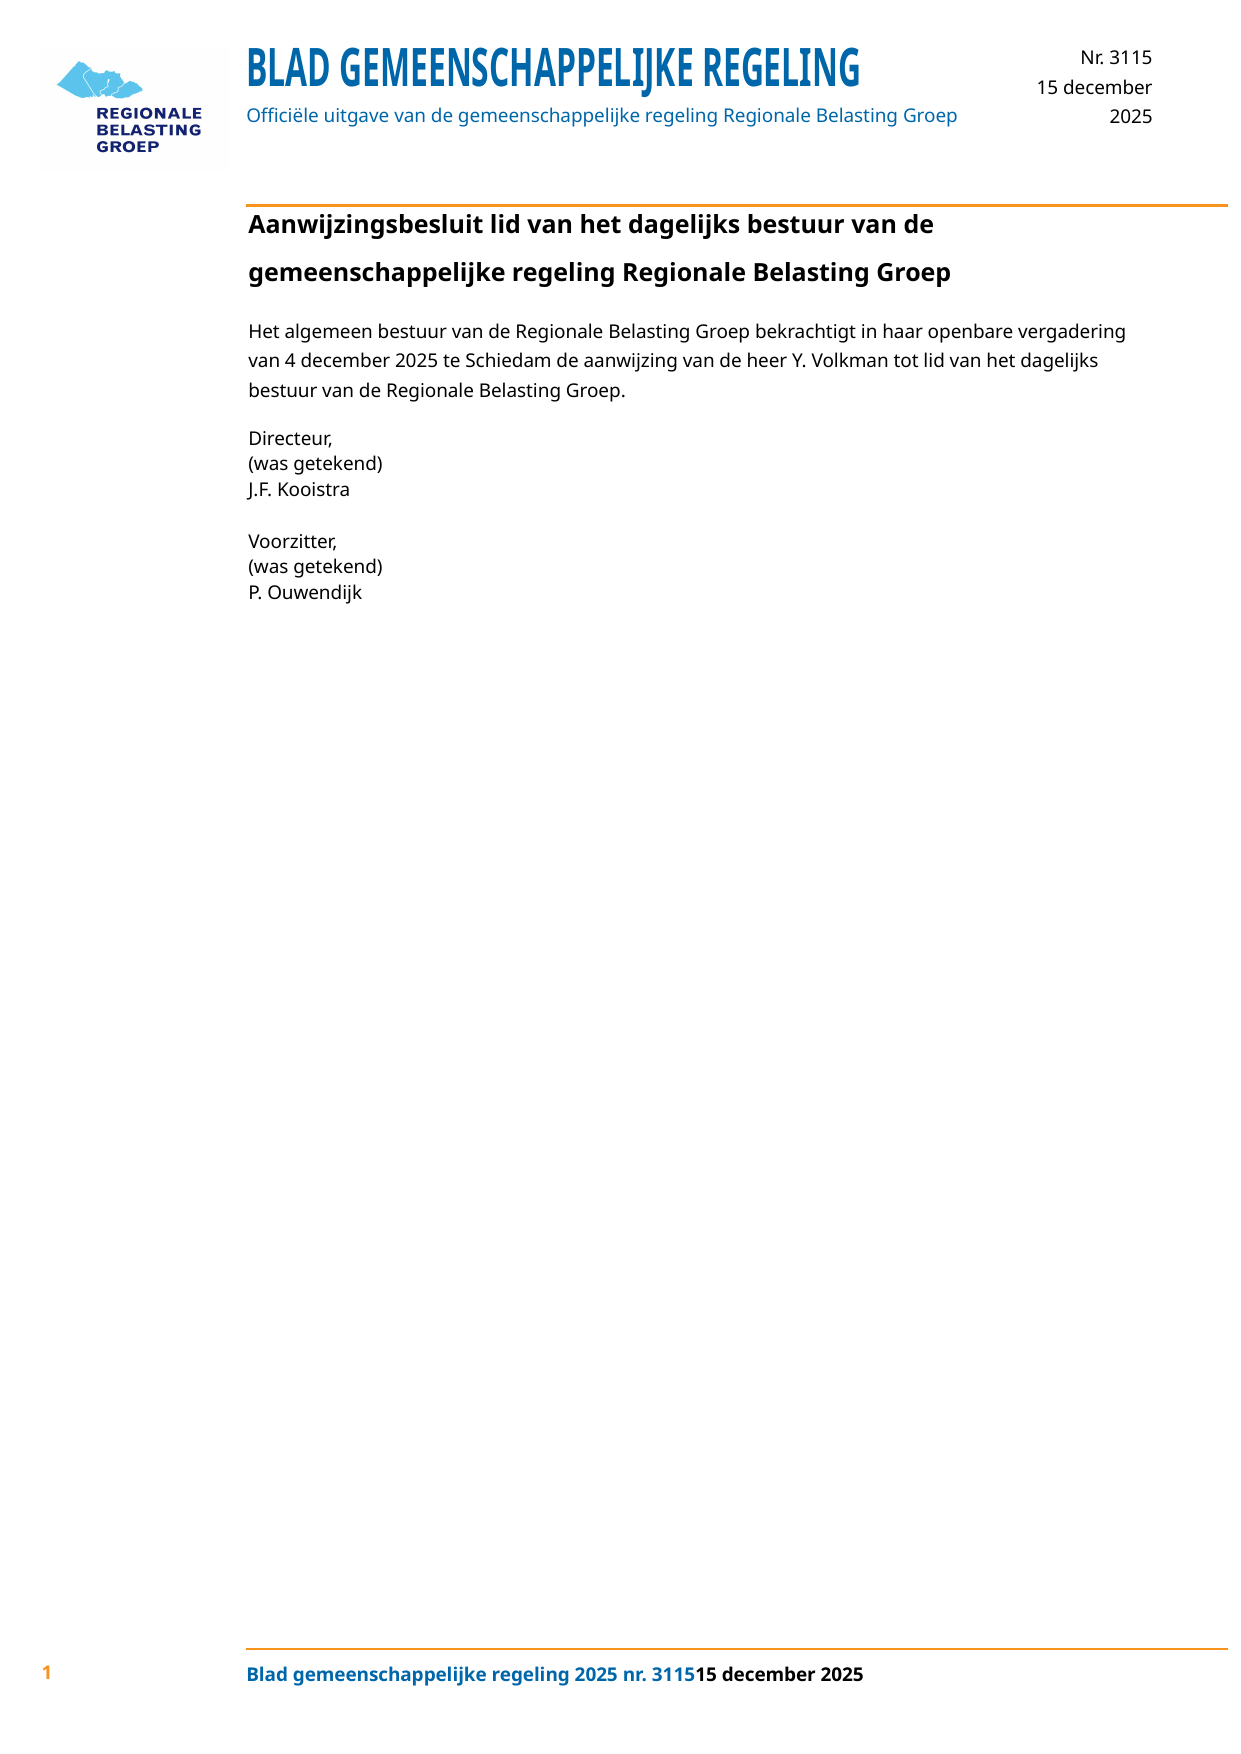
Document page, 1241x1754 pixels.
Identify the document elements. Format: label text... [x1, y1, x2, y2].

text Aanwijzingsbesluit lid van het dagelijks bestuur van de gemeenschappelijke regeling Regionale Belasting Groep [248, 207, 1152, 288]
text J.F. Kooistra [248, 476, 1152, 502]
text P. Ouwendijk [248, 579, 1152, 605]
text Voorzitter, [248, 528, 1152, 553]
text (was getekend) [248, 451, 1152, 476]
text Het algemeen bestuur van de Regionale Belasting Groep bekrachtigt in haar openbare vergadering van 4 december 2025 te Schiedam de aanwijzing van de heer Y. Volkman tot lid van het dagelijks bestuur van de Regionale Belasting Groep. [248, 318, 1152, 403]
text Directeur, [248, 425, 1152, 451]
text (was getekend) [248, 553, 1152, 579]
picture [41, 47, 231, 172]
